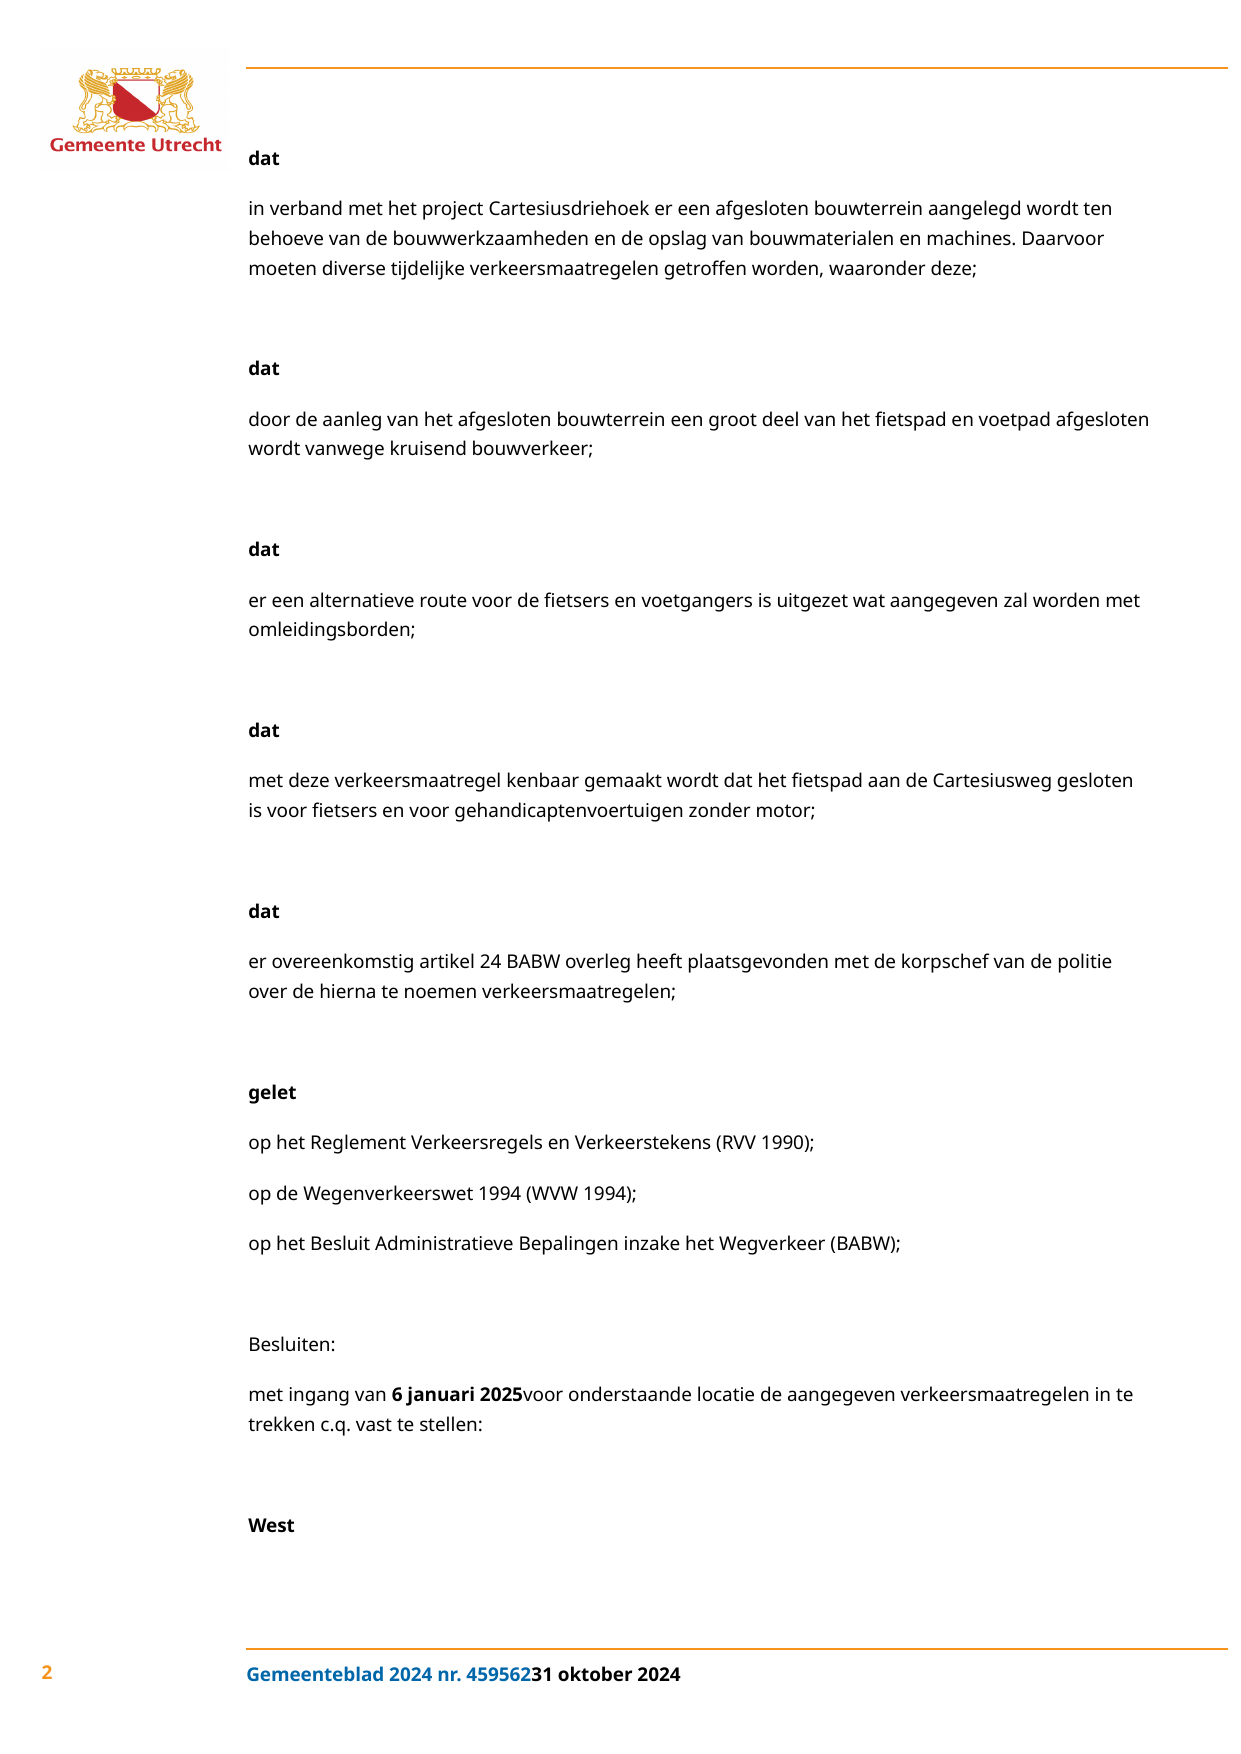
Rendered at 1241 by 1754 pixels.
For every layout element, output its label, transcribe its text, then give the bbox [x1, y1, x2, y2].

text dat [248, 898, 1152, 924]
text Besluiten: [248, 1331, 1152, 1357]
text er een alternatieve route voor de fietsers en voetgangers is uitgezet wat aangegeven zal worden met omleidingsborden; [248, 587, 1152, 642]
text op de Wegenverkeerswet 1994 (WVW 1994); [248, 1180, 1152, 1206]
text met deze verkeersmaatregel kenbaar gemaakt wordt dat het fietspad aan de Cartesiusweg gesloten is voor fietsers en voor gehandicaptenvoertuigen zonder motor; [248, 768, 1152, 823]
text dat [248, 717, 1152, 743]
text met ingang van 6 januari 2025voor onderstaande locatie de aangegeven verkeersmaatregelen in te trekken c.q. vast te stellen: [248, 1381, 1152, 1437]
text er overeenkomstig artikel 24 BABW overleg heeft plaatsgevonden met de korpschef van de politie over de hierna te noemen verkeersmaatregelen; [248, 948, 1152, 1004]
text West [248, 1512, 1152, 1538]
text dat [248, 145, 1152, 171]
picture [41, 47, 231, 172]
text gelet [248, 1079, 1152, 1105]
text dat [248, 356, 1152, 381]
text op het Besluit Administratieve Bepalingen inzake het Wegverkeer (BABW); [248, 1230, 1152, 1256]
text door de aanleg van het afgesloten bouwterrein een groot deel van het fietspad en voetpad afgesloten wordt vanwege kruisend bouwverkeer; [248, 406, 1152, 461]
text in verband met het project Cartesiusdriehoek er een afgesloten bouwterrein aangelegd wordt ten behoeve van de bouwwerkzaamheden en de opslag van bouwmaterialen en machines. Daarvoor moeten diverse tijdelijke verkeersmaatregelen getroffen worden, waaronder deze; [248, 196, 1152, 281]
text op het Reglement Verkeersregels en Verkeerstekens (RVV 1990); [248, 1129, 1152, 1155]
text dat [248, 536, 1152, 562]
